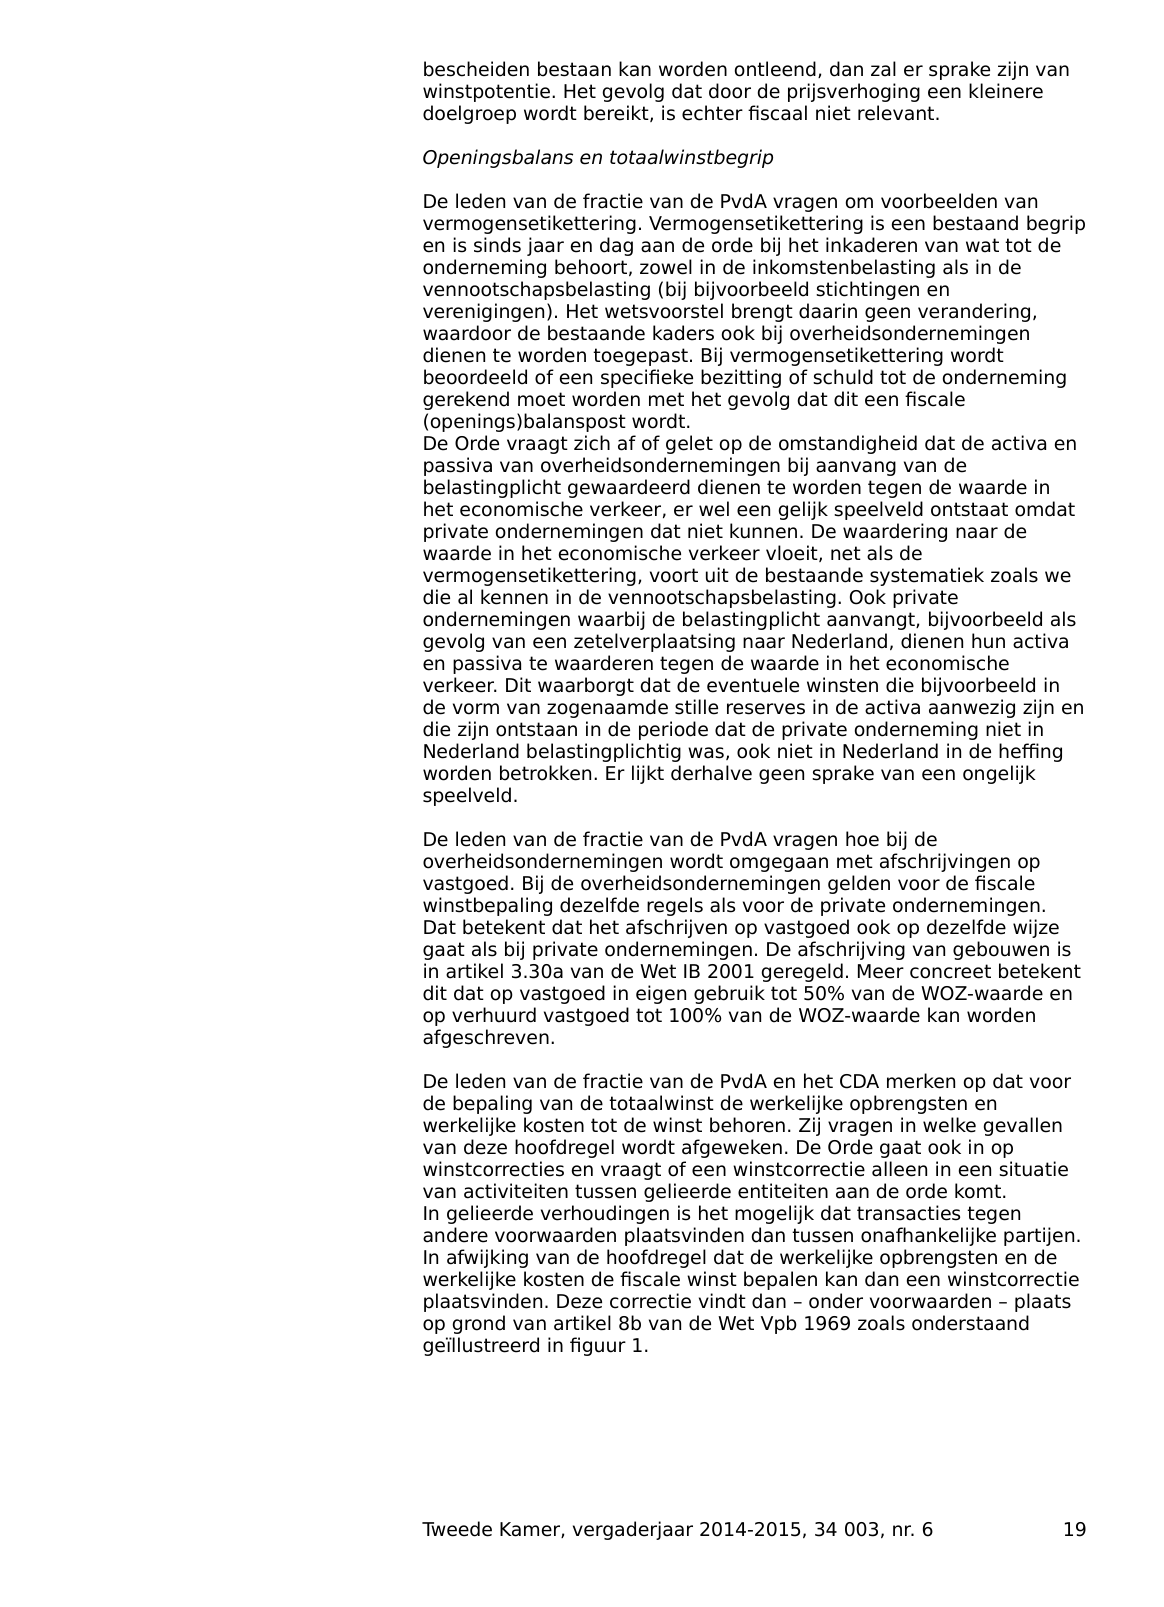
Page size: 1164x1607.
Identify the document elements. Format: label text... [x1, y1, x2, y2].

text bescheiden bestaan kan worden ontleend, dan zal er sprake zijn van winstpotentie. Het gevolg dat door de prijsverhoging een kleinere doelgroep wordt bereikt, is echter fiscaal niet relevant. [422, 59, 1087, 125]
text De leden van de fractie van de PvdA vragen om voorbeelden van vermogensetikettering. Vermogensetikettering is een bestaand begrip en is sinds jaar en dag aan de orde bij het inkaderen van wat tot de onderneming behoort, zowel in de inkomstenbelasting als in de vennootschapsbelasting (bij bijvoorbeeld stichtingen en verenigingen). Het wetsvoorstel brengt daarin geen verandering, waardoor de bestaande kaders ook bij overheidsondernemingen dienen te worden toegepast. Bij vermogensetikettering wordt beoordeeld of een specifieke bezitting of schuld tot de onderneming gerekend moet worden met het gevolg dat dit een fiscale (openings)balanspost wordt. [422, 191, 1087, 433]
text De leden van de fractie van de PvdA vragen hoe bij de overheidsondernemingen wordt omgegaan met afschrijvingen op vastgoed. Bij de overheidsondernemingen gelden voor de fiscale winstbepaling dezelfde regels als voor de private ondernemingen. Dat betekent dat het afschrijven op vastgoed ook op dezelfde wijze gaat als bij private ondernemingen. De afschrijving van gebouwen is in artikel 3.30a van de Wet IB 2001 geregeld. Meer concreet betekent dit dat op vastgoed in eigen gebruik tot 50% van de WOZ-waarde en op verhuurd vastgoed tot 100% van de WOZ-waarde kan worden afgeschreven. [422, 829, 1087, 1049]
text De leden van de fractie van de PvdA en het CDA merken op dat voor de bepaling van de totaalwinst de werkelijke opbrengsten en werkelijke kosten tot de winst behoren. Zij vragen in welke gevallen van deze hoofdregel wordt afgeweken. De Orde gaat ook in op winstcorrecties en vraagt of een winstcorrectie alleen in een situatie van activiteiten tussen gelieerde entiteiten aan de orde komt. [422, 1071, 1087, 1203]
subtitle Openingsbalans en totaalwinstbegrip [422, 147, 1087, 169]
text De Orde vraagt zich af of gelet op de omstandigheid dat de activa en passiva van overheidsondernemingen bij aanvang van de belastingplicht gewaardeerd dienen te worden tegen de waarde in het economische verkeer, er wel een gelijk speelveld ontstaat omdat private ondernemingen dat niet kunnen. De waardering naar de waarde in het economische verkeer vloeit, net als de vermogensetikettering, voort uit de bestaande systematiek zoals we die al kennen in de vennootschapsbelasting. Ook private ondernemingen waarbij de belastingplicht aanvangt, bijvoorbeeld als gevolg van een zetelverplaatsing naar Nederland, dienen hun activa en passiva te waarderen tegen de waarde in het economische verkeer. Dit waarborgt dat de eventuele winsten die bijvoorbeeld in de vorm van zogenaamde stille reserves in de activa aanwezig zijn en die zijn ontstaan in de periode dat de private onderneming niet in Nederland belastingplichtig was, ook niet in Nederland in de heffing worden betrokken. Er lijkt derhalve geen sprake van een ongelijk speelveld. [422, 433, 1087, 807]
text In gelieerde verhoudingen is het mogelijk dat transacties tegen andere voorwaarden plaatsvinden dan tussen onafhankelijke partijen. In afwijking van de hoofdregel dat de werkelijke opbrengsten en de werkelijke kosten de fiscale winst bepalen kan dan een winstcorrectie plaatsvinden. Deze correctie vindt dan – onder voorwaarden – plaats op grond van artikel 8b van de Wet Vpb 1969 zoals onderstaand geïllustreerd in figuur 1. [422, 1203, 1087, 1357]
